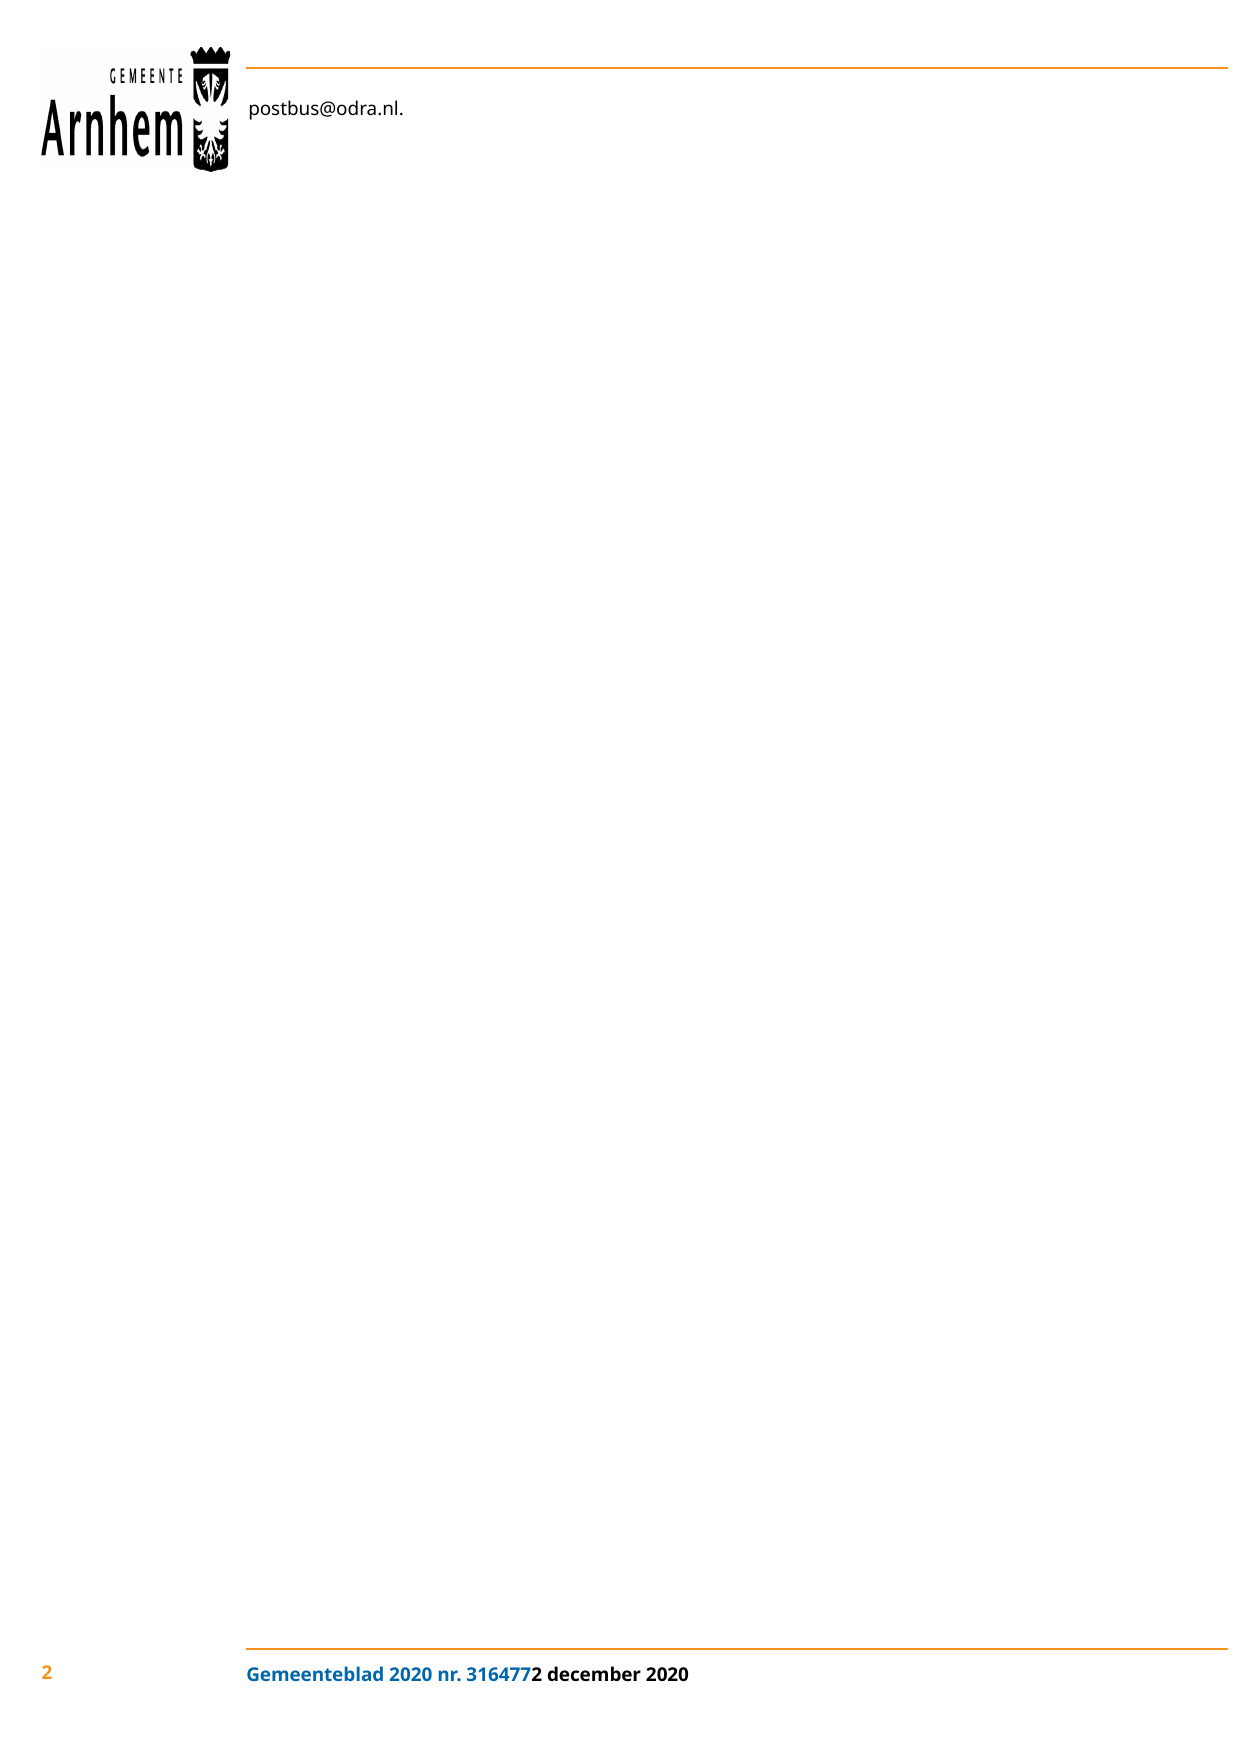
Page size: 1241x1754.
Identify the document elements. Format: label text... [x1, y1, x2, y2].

picture [41, 47, 231, 172]
text postbus@odra.nl. [248, 95, 1152, 121]
